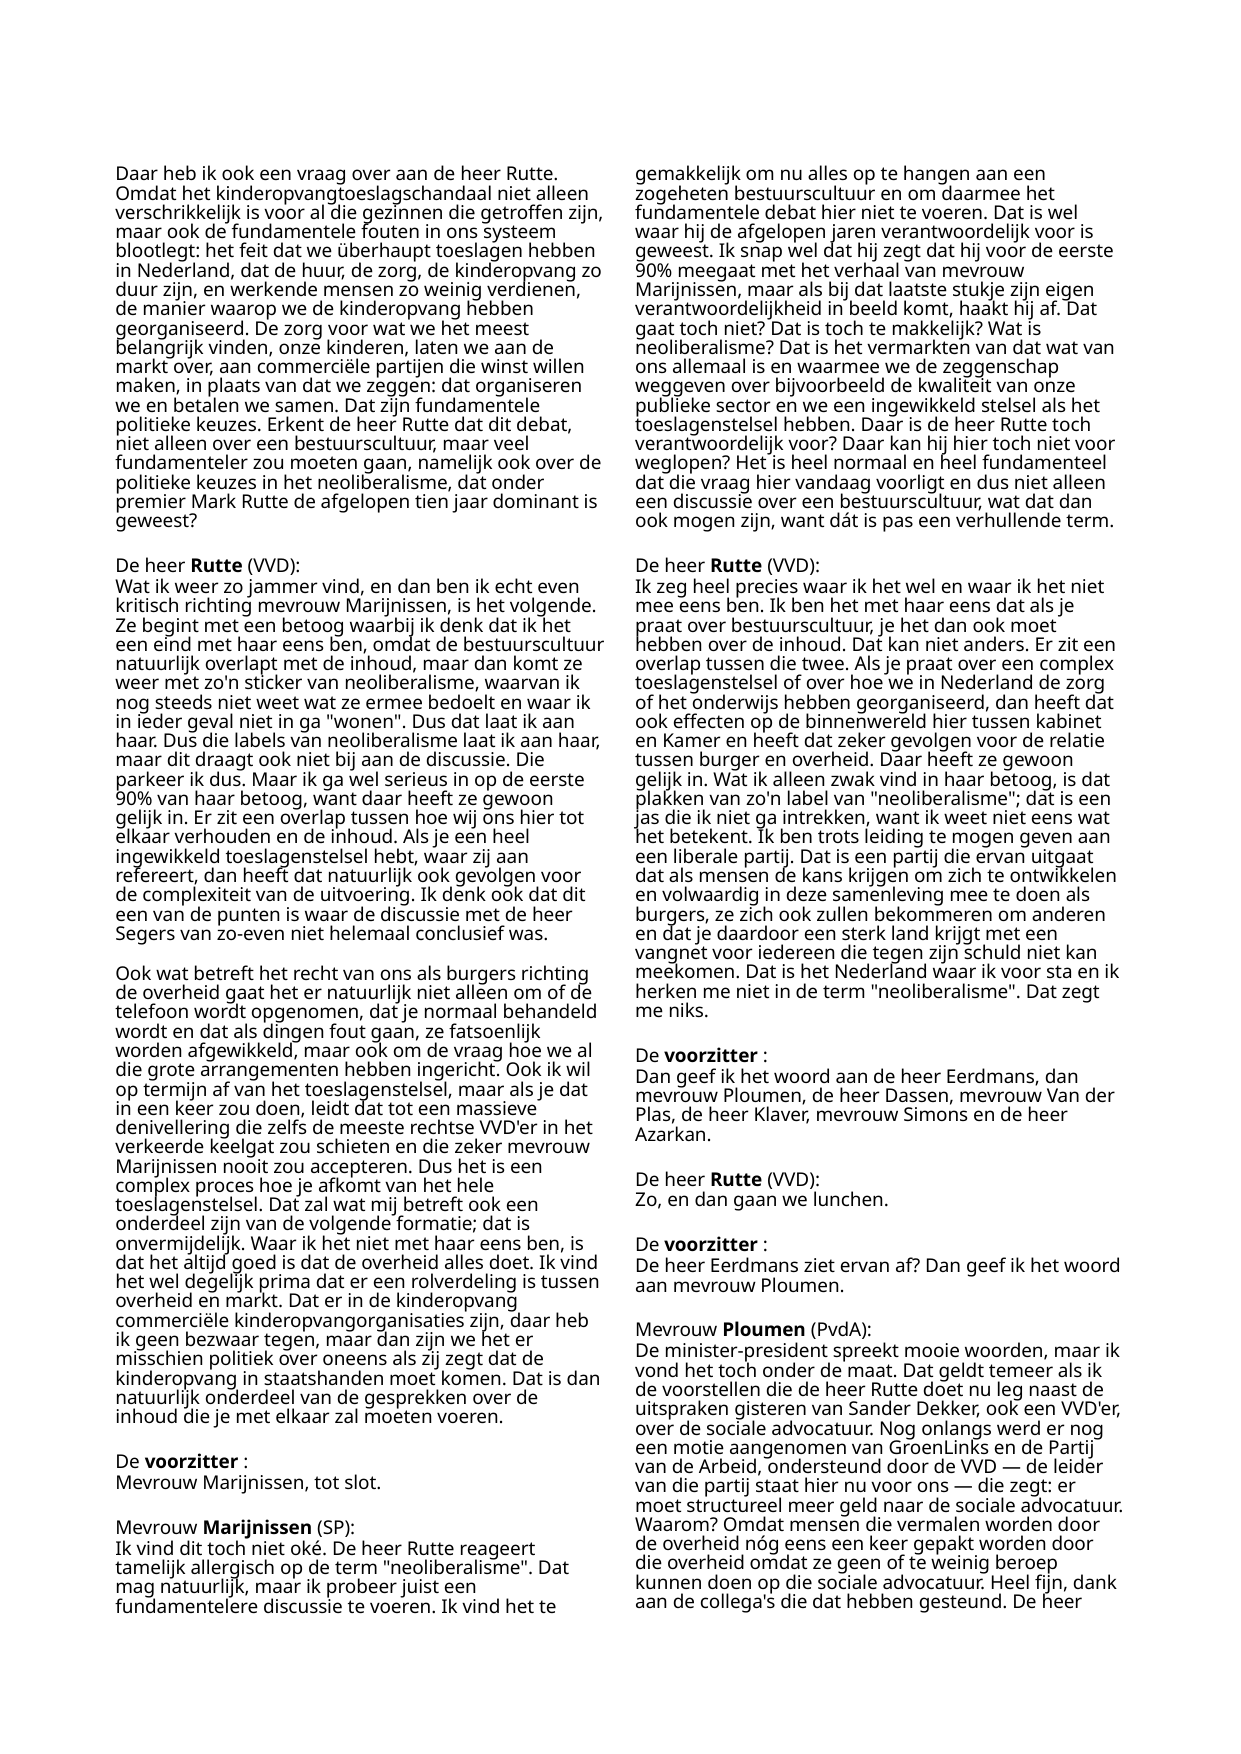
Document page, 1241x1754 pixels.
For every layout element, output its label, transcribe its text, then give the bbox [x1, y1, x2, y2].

text Dan geef ik het woord aan de heer Eerdmans, dan mevrouw Ploumen, de heer Dassen, mevrouw Van der Plas, de heer Klaver, mevrouw Simons en de heer Azarkan. [635, 1068, 1125, 1145]
text De minister-president spreekt mooie woorden, maar ik vond het toch onder de maat. Dat geldt temeer als ik de voorstellen die de heer Rutte doet nu leg naast de uitspraken gisteren van Sander Dekker, ook een VVD'er, over de sociale advocatuur. Nog onlangs werd er nog een motie aangenomen van GroenLinks en de Partij van de Arbeid, ondersteund door de VVD — de leider van die partij staat hier nu voor ons — die zegt: er moet structureel meer geld naar de sociale advocatuur. Waarom? Omdat mensen die vermalen worden door de overheid nóg eens een keer gepakt worden door die overheid omdat ze geen of te weinig beroep kunnen doen op die sociale advocatuur. Heel fijn, dank aan de collega's die dat hebben gesteund. De heer [635, 1342, 1125, 1612]
text Mevrouw Marijnissen (SP): [115, 1514, 605, 1540]
text De voorzitter : [635, 1232, 1125, 1257]
text De heer Rutte (VVD): [635, 1166, 1125, 1191]
text Zo, en dan gaan we lunchen. [635, 1191, 1125, 1211]
text Wat ik weer zo jammer vind, en dan ben ik echt even kritisch richting mevrouw Marijnissen, is het volgende. Ze begint met een betoog waarbij ik denk dat ik het een eind met haar eens ben, omdat de bestuurscultuur natuurlijk overlapt met de inhoud, maar dan komt ze weer met zo'n sticker van neoliberalisme, waarvan ik nog steeds niet weet wat ze ermee bedoelt en waar ik in ieder geval niet in ga "wonen". Dus dat laat ik aan haar. Dus die labels van neoliberalisme laat ik aan haar, maar dit draagt ook niet bij aan de discussie. Die parkeer ik dus. Maar ik ga wel serieus in op de eerste 90% van haar betoog, want daar heeft ze gewoon gelijk in. Er zit een overlap tussen hoe wij ons hier tot elkaar verhouden en de inhoud. Als je een heel ingewikkeld toeslagenstelsel hebt, waar zij aan refereert, dan heeft dat natuurlijk ook gevolgen voor de complexiteit van de uitvoering. Ik denk ook dat dit een van de punten is waar de discussie met de heer Segers van zo-even niet helemaal conclusief was. [115, 578, 605, 944]
text Ik vind dit toch niet oké. De heer Rutte reageert tamelijk allergisch op de term "neoliberalisme". Dat mag natuurlijk, maar ik probeer juist een fundamentelere discussie te voeren. Ik vind het te [115, 1540, 605, 1617]
text De heer Eerdmans ziet ervan af? Dan geef ik het woord aan mevrouw Ploumen. [635, 1257, 1125, 1296]
text Daar heb ik ook een vraag over aan de heer Rutte. Omdat het kinderopvangtoeslagschandaal niet alleen verschrikkelijk is voor al die gezinnen die getroffen zijn, maar ook de fundamentele fouten in ons systeem blootlegt: het feit dat we überhaupt toeslagen hebben in Nederland, dat de huur, de zorg, de kinderopvang zo duur zijn, en werkende mensen zo weinig verdienen, de manier waarop we de kinderopvang hebben georganiseerd. De zorg voor wat we het meest belangrijk vinden, onze kinderen, laten we aan de markt over, aan commerciële partijen die winst willen maken, in plaats van dat we zeggen: dat organiseren we en betalen we samen. Dat zijn fundamentele politieke keuzes. Erkent de heer Rutte dat dit debat, niet alleen over een bestuurscultuur, maar veel fundamenteler zou moeten gaan, namelijk ook over de politieke keuzes in het neoliberalisme, dat onder premier Mark Rutte de afgelopen tien jaar dominant is geweest? [115, 165, 605, 531]
text Mevrouw Ploumen (PvdA): [635, 1317, 1125, 1342]
text De voorzitter : [635, 1042, 1125, 1068]
text Ook wat betreft het recht van ons als burgers richting de overheid gaat het er natuurlijk niet alleen om of de telefoon wordt opgenomen, dat je normaal behandeld wordt en dat als dingen fout gaan, ze fatsoenlijk worden afgewikkeld, maar ook om de vraag hoe we al die grote arrangementen hebben ingericht. Ook ik wil op termijn af van het toeslagenstelsel, maar als je dat in een keer zou doen, leidt dat tot een massieve denivellering die zelfs de meeste rechtse VVD'er in het verkeerde keelgat zou schieten en die zeker mevrouw Marijnissen nooit zou accepteren. Dus het is een complex proces hoe je afkomt van het hele toeslagenstelsel. Dat zal wat mij betreft ook een onderdeel zijn van de volgende formatie; dat is onvermijdelijk. Waar ik het niet met haar eens ben, is dat het altijd goed is dat de overheid alles doet. Ik vind het wel degelijk prima dat er een rolverdeling is tussen overheid en markt. Dat er in de kinderopvang commerciële kinderopvangorganisaties zijn, daar heb ik geen bezwaar tegen, maar dan zijn we het er misschien politiek over oneens als zij zegt dat de kinderopvang in staatshanden moet komen. Dat is dan natuurlijk onderdeel van de gesprekken over de inhoud die je met elkaar zal moeten voeren. [115, 965, 605, 1427]
text gemakkelijk om nu alles op te hangen aan een zogeheten bestuurscultuur en om daarmee het fundamentele debat hier niet te voeren. Dat is wel waar hij de afgelopen jaren verantwoordelijk voor is geweest. Ik snap wel dat hij zegt dat hij voor de eerste 90% meegaat met het verhaal van mevrouw Marijnissen, maar als bij dat laatste stukje zijn eigen verantwoordelijkheid in beeld komt, haakt hij af. Dat gaat toch niet? Dat is toch te makkelijk? Wat is neoliberalisme? Dat is het vermarkten van dat wat van ons allemaal is en waarmee we de zeggenschap weggeven over bijvoorbeeld de kwaliteit van onze publieke sector en we een ingewikkeld stelsel als het toeslagenstelsel hebben. Daar is de heer Rutte toch verantwoordelijk voor? Daar kan hij hier toch niet voor weglopen? Het is heel normaal en heel fundamenteel dat die vraag hier vandaag voorligt en dus niet alleen een discussie over een bestuurscultuur, wat dat dan ook mogen zijn, want dát is pas een verhullende term. [635, 165, 1125, 531]
text De voorzitter : [115, 1448, 605, 1474]
text De heer Rutte (VVD): [635, 552, 1125, 578]
text De heer Rutte (VVD): [115, 552, 605, 578]
text Mevrouw Marijnissen, tot slot. [115, 1474, 605, 1493]
text Ik zeg heel precies waar ik het wel en waar ik het niet mee eens ben. Ik ben het met haar eens dat als je praat over bestuurscultuur, je het dan ook moet hebben over de inhoud. Dat kan niet anders. Er zit een overlap tussen die twee. Als je praat over een complex toeslagenstelsel of over hoe we in Nederland de zorg of het onderwijs hebben georganiseerd, dan heeft dat ook effecten op de binnenwereld hier tussen kabinet en Kamer en heeft dat zeker gevolgen voor de relatie tussen burger en overheid. Daar heeft ze gewoon gelijk in. Wat ik alleen zwak vind in haar betoog, is dat plakken van zo'n label van "neoliberalisme"; dat is een jas die ik niet ga intrekken, want ik weet niet eens wat het betekent. Ik ben trots leiding te mogen geven aan een liberale partij. Dat is een partij die ervan uitgaat dat als mensen de kans krijgen om zich te ontwikkelen en volwaardig in deze samenleving mee te doen als burgers, ze zich ook zullen bekommeren om anderen en dat je daardoor een sterk land krijgt met een vangnet voor iedereen die tegen zijn schuld niet kan meekomen. Dat is het Nederland waar ik voor sta en ik herken me niet in de term "neoliberalisme". Dat zegt me niks. [635, 578, 1125, 1021]
